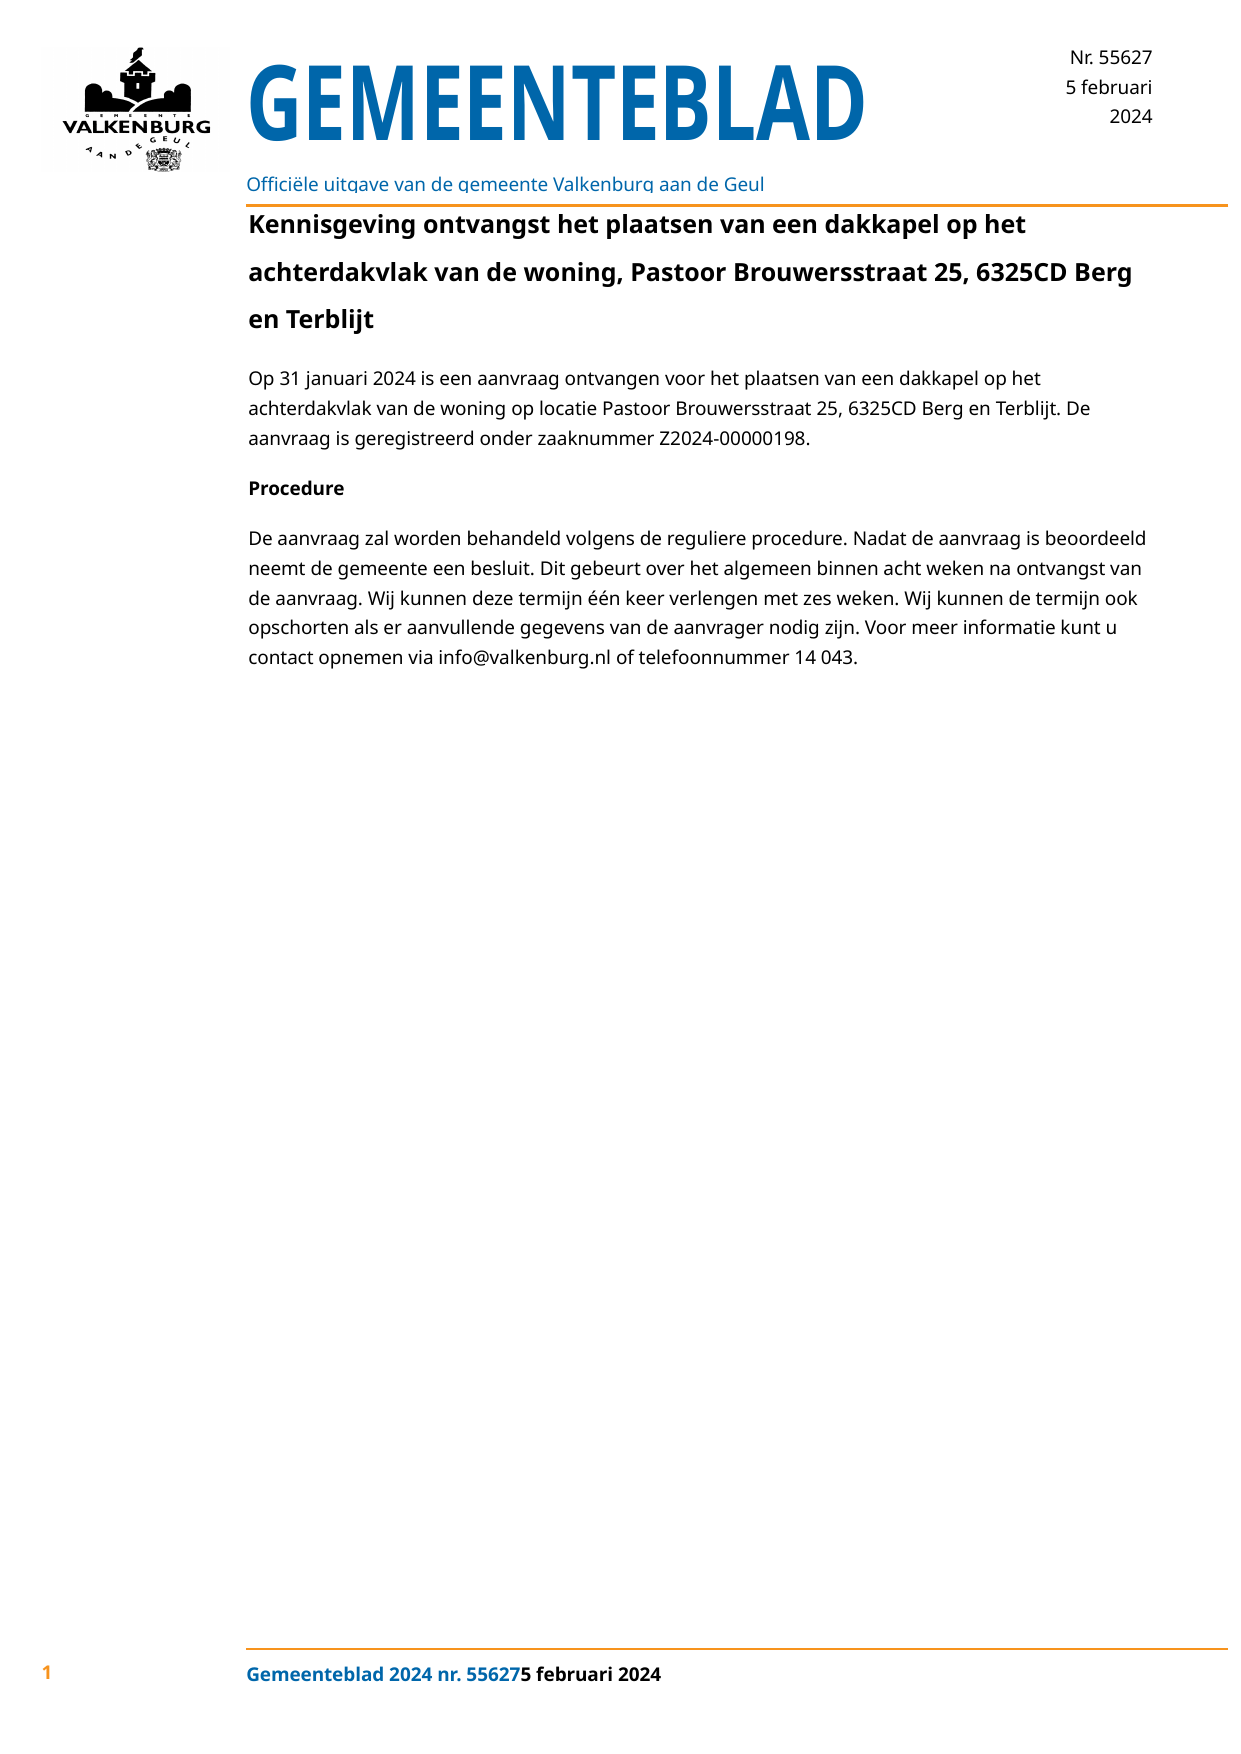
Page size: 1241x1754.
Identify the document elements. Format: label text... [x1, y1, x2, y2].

text Procedure [248, 475, 1152, 501]
text De aanvraag zal worden behandeld volgens de reguliere procedure. Nadat de aanvraag is beoordeeld neemt de gemeente een besluit. Dit gebeurt over het algemeen binnen acht weken na ontvangst van de aanvraag. Wij kunnen deze termijn één keer verlengen met zes weken. Wij kunnen de termijn ook opschorten als er aanvullende gegevens van de aanvrager nodig zijn. Voor meer informatie kunt u contact opnemen via info@valkenburg.nl of telefoonnummer 14 043. [248, 526, 1152, 669]
text Kennisgeving ontvangst het plaatsen van een dakkapel op het achterdakvlak van de woning, Pastoor Brouwersstraat 25, 6325CD Berg en Terblijt [248, 207, 1152, 336]
text Op 31 januari 2024 is een aanvraag ontvangen voor het plaatsen van een dakkapel op het achterdakvlak van de woning op locatie Pastoor Brouwersstraat 25, 6325CD Berg en Terblijt. De aanvraag is geregistreerd onder zaaknummer Z2024-00000198. [248, 366, 1152, 450]
picture [41, 47, 231, 172]
